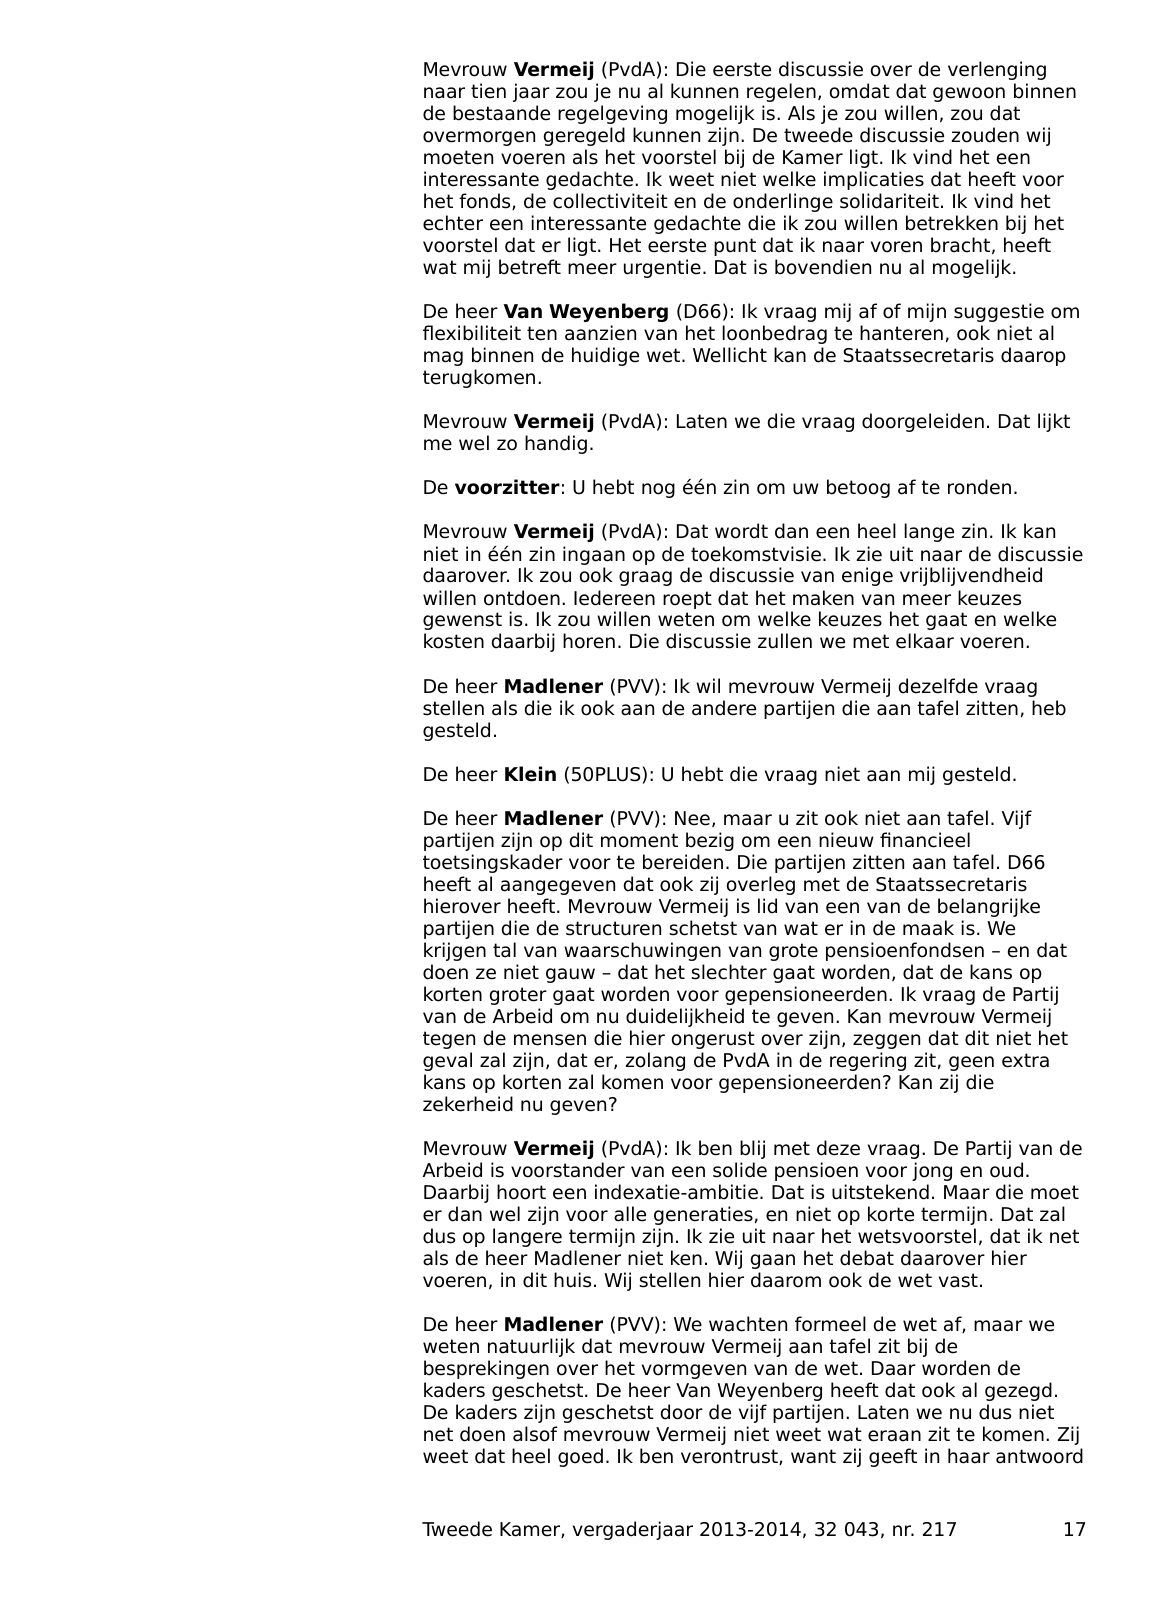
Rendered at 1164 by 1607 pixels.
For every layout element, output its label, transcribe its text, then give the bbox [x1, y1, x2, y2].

text De heer Madlener (PVV): Nee, maar u zit ook niet aan tafel. Vijf partijen zijn op dit moment bezig om een nieuw financieel toetsingskader voor te bereiden. Die partijen zitten aan tafel. D66 heeft al aangegeven dat ook zij overleg met de Staatssecretaris hierover heeft. Mevrouw Vermeij is lid van een van de belangrijke partijen die de structuren schetst van wat er in de maak is. We krijgen tal van waarschuwingen van grote pensioenfondsen – en dat doen ze niet gauw – dat het slechter gaat worden, dat de kans op korten groter gaat worden voor gepensioneerden. Ik vraag de Partij van de Arbeid om nu duidelijkheid te geven. Kan mevrouw Vermeij tegen de mensen die hier ongerust over zijn, zeggen dat dit niet het geval zal zijn, dat er, zolang de PvdA in de regering zit, geen extra kans op korten zal komen voor gepensioneerden? Kan zij die zekerheid nu geven? [422, 808, 1087, 1116]
text Mevrouw Vermeij (PvdA): Dat wordt dan een heel lange zin. Ik kan niet in één zin ingaan op de toekomstvisie. Ik zie uit naar de discussie daarover. Ik zou ook graag de discussie van enige vrijblijvendheid willen ontdoen. Iedereen roept dat het maken van meer keuzes gewenst is. Ik zou willen weten om welke keuzes het gaat en welke kosten daarbij horen. Die discussie zullen we met elkaar voeren. [422, 521, 1087, 653]
text De heer Van Weyenberg (D66): Ik vraag mij af of mijn suggestie om flexibiliteit ten aanzien van het loonbedrag te hanteren, ook niet al mag binnen de huidige wet. Wellicht kan de Staatssecretaris daarop terugkomen. [422, 301, 1087, 389]
text Mevrouw Vermeij (PvdA): Ik ben blij met deze vraag. De Partij van de Arbeid is voorstander van een solide pensioen voor jong en oud. Daarbij hoort een indexatie-ambitie. Dat is uitstekend. Maar die moet er dan wel zijn voor alle generaties, en niet op korte termijn. Dat zal dus op langere termijn zijn. Ik zie uit naar het wetsvoorstel, dat ik net als de heer Madlener niet ken. Wij gaan het debat daarover hier voeren, in dit huis. Wij stellen hier daarom ook de wet vast. [422, 1138, 1087, 1292]
text De voorzitter: U hebt nog één zin om uw betoog af te ronden. [422, 477, 1087, 499]
text De heer Madlener (PVV): We wachten formeel de wet af, maar we weten natuurlijk dat mevrouw Vermeij aan tafel zit bij de besprekingen over het vormgeven van de wet. Daar worden de kaders geschetst. De heer Van Weyenberg heeft dat ook al gezegd. De kaders zijn geschetst door de vijf partijen. Laten we nu dus niet net doen alsof mevrouw Vermeij niet weet wat eraan zit te komen. Zij weet dat heel goed. Ik ben verontrust, want zij geeft in haar antwoord [422, 1314, 1087, 1468]
text Mevrouw Vermeij (PvdA): Die eerste discussie over de verlenging naar tien jaar zou je nu al kunnen regelen, omdat dat gewoon binnen de bestaande regelgeving mogelijk is. Als je zou willen, zou dat overmorgen geregeld kunnen zijn. De tweede discussie zouden wij moeten voeren als het voorstel bij de Kamer ligt. Ik vind het een interessante gedachte. Ik weet niet welke implicaties dat heeft voor het fonds, de collectiviteit en de onderlinge solidariteit. Ik vind het echter een interessante gedachte die ik zou willen betrekken bij het voorstel dat er ligt. Het eerste punt dat ik naar voren bracht, heeft wat mij betreft meer urgentie. Dat is bovendien nu al mogelijk. [422, 59, 1087, 279]
text De heer Klein (50PLUS): U hebt die vraag niet aan mij gesteld. [422, 764, 1087, 786]
text De heer Madlener (PVV): Ik wil mevrouw Vermeij dezelfde vraag stellen als die ik ook aan de andere partijen die aan tafel zitten, heb gesteld. [422, 676, 1087, 741]
text Mevrouw Vermeij (PvdA): Laten we die vraag doorgeleiden. Dat lijkt me wel zo handig. [422, 411, 1087, 455]
